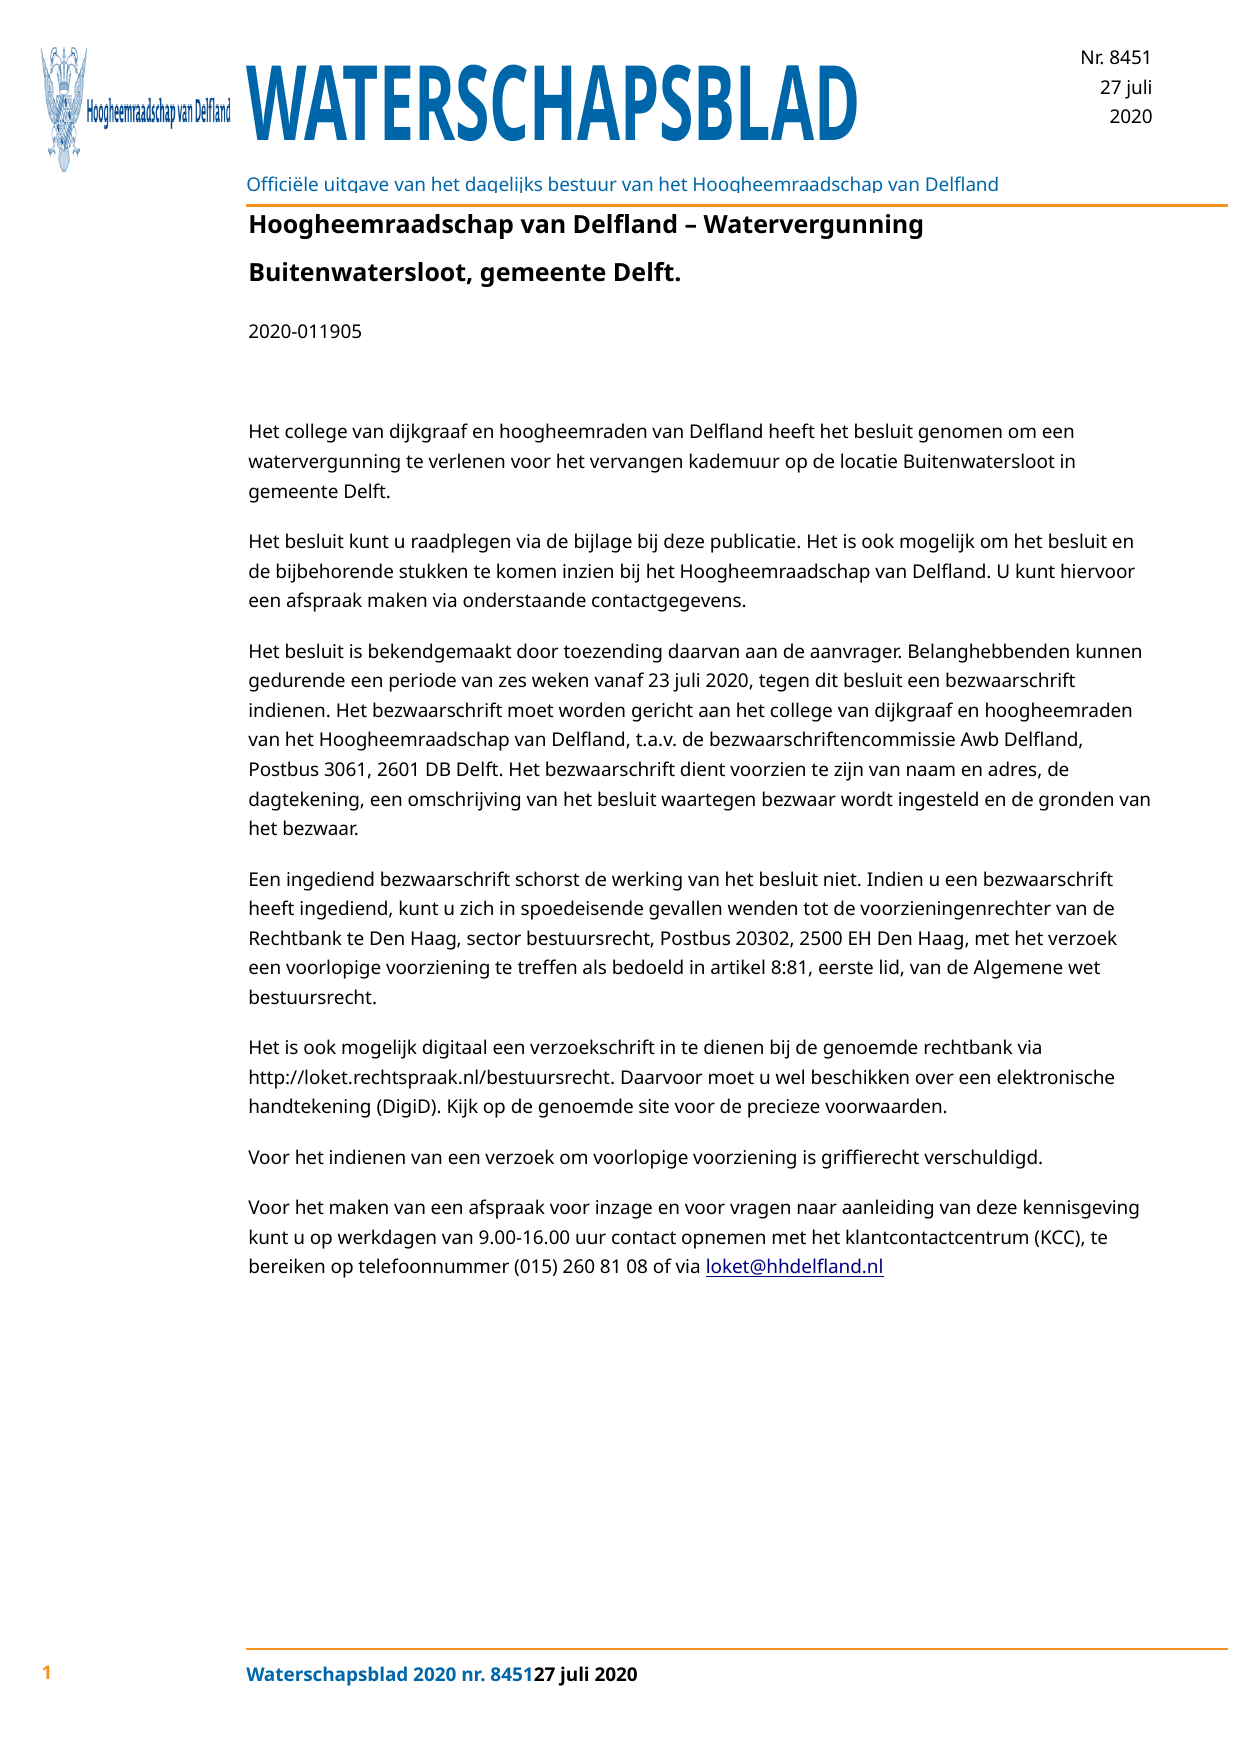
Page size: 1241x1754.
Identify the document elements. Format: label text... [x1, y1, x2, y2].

text Het besluit is bekendgemaakt door toezending daarvan aan de aanvrager. Belanghebbenden kunnen gedurende een periode van zes weken vanaf 23 juli 2020, tegen dit besluit een bezwaarschrift indienen. Het bezwaarschrift moet worden gericht aan het college van dijkgraaf en hoogheemraden van het Hoogheemraadschap van Delfland, t.a.v. de bezwaarschriftencommissie Awb Delfland, Postbus 3061, 2601 DB Delft. Het bezwaarschrift dient voorzien te zijn van naam en adres, de dagtekening, een omschrijving van het besluit waartegen bezwaar wordt ingesteld en de gronden van het bezwaar. [248, 638, 1152, 841]
text 2020-011905 [248, 318, 1152, 344]
picture [41, 47, 231, 172]
text Het is ook mogelijk digitaal een verzoekschrift in te dienen bij de genoemde rechtbank via http://loket.rechtspraak.nl/bestuursrecht. Daarvoor moet u wel beschikken over een elektronische handtekening (DigiD). Kijk op de genoemde site voor de precieze voorwaarden. [248, 1034, 1152, 1119]
text Voor het maken van een afspraak voor inzage en voor vragen naar aanleiding van deze kennisgeving kunt u op werkdagen van 9.00-16.00 uur contact opnemen met het klantcontactcentrum (KCC), te bereiken op telefoonnummer (015) 260 81 08 of via loket@hhdelfland.nl [248, 1194, 1152, 1279]
text Een ingediend bezwaarschrift schorst de werking van het besluit niet. Indien u een bezwaarschrift heeft ingediend, kunt u zich in spoedeisende gevallen wenden tot de voorzieningenrechter van de Rechtbank te Den Haag, sector bestuursrecht, Postbus 20302, 2500 EH Den Haag, met het verzoek een voorlopige voorziening te treffen als bedoeld in artikel 8:81, eerste lid, van de Algemene wet bestuursrecht. [248, 866, 1152, 1010]
text Het college van dijkgraaf en hoogheemraden van Delfland heeft het besluit genomen om een watervergunning te verlenen voor het vervangen kademuur op de locatie Buitenwatersloot in gemeente Delft. [248, 419, 1152, 504]
text Het besluit kunt u raadplegen via de bijlage bij deze publicatie. Het is ook mogelijk om het besluit en de bijbehorende stukken te komen inzien bij het Hoogheemraadschap van Delfland. U kunt hiervoor een afspraak maken via onderstaande contactgegevens. [248, 528, 1152, 613]
text Voor het indienen van een verzoek om voorlopige voorziening is griffierecht verschuldigd. [248, 1144, 1152, 1170]
text Hoogheemraadschap van Delfland – Watervergunning Buitenwatersloot, gemeente Delft. [248, 207, 1152, 288]
